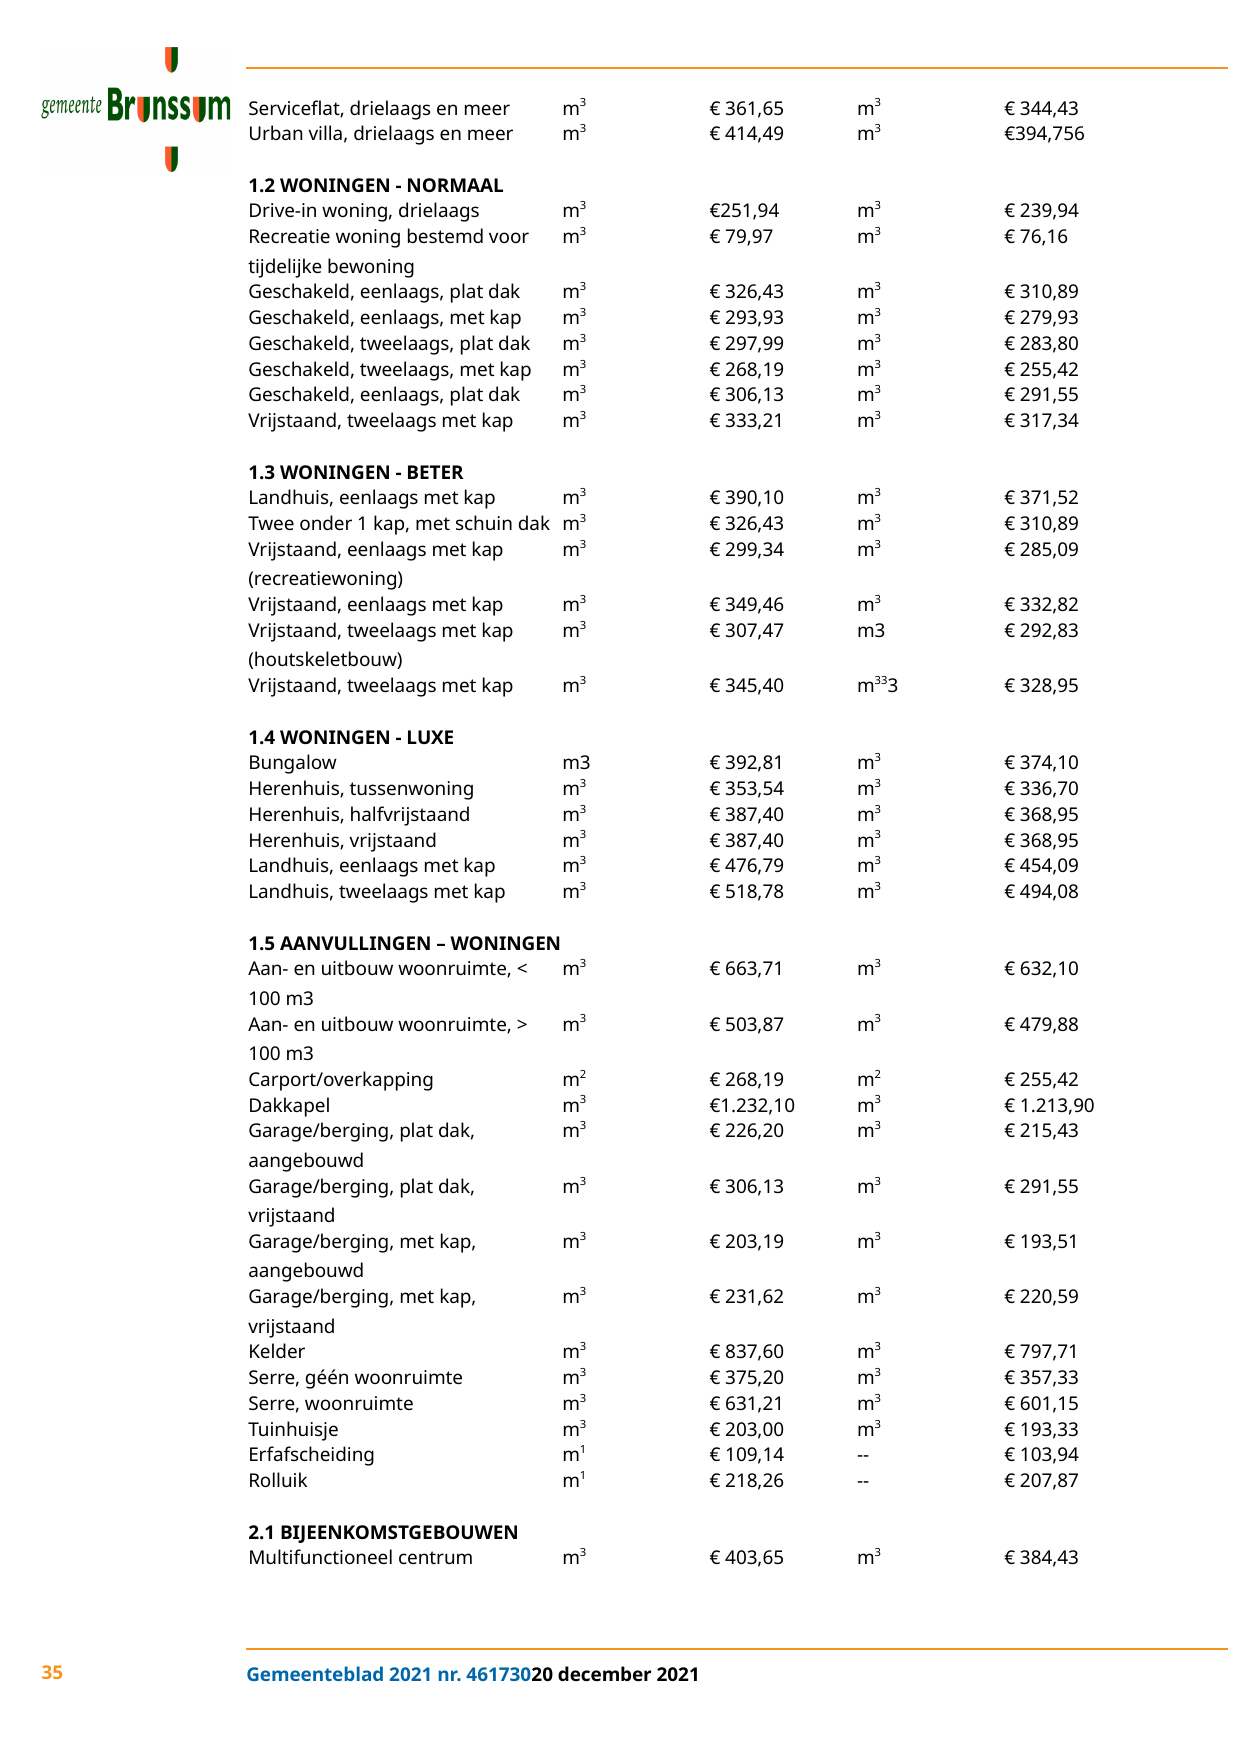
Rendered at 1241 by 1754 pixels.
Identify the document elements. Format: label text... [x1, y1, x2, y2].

table_cell Landhuis, tweelaags met kap [248, 878, 562, 904]
table_cell € 390,10 [709, 485, 857, 510]
table_cell m3 [857, 1092, 1004, 1117]
table_cell [857, 930, 1004, 955]
table_cell m3 [857, 1011, 1004, 1066]
table_cell € 392,81 [709, 750, 857, 775]
table_cell € 414,49 [709, 121, 857, 146]
table_cell [1004, 698, 1152, 724]
table_cell € 494,08 [1004, 878, 1152, 904]
table_cell [248, 904, 562, 930]
table_cell € 317,34 [1004, 408, 1152, 433]
table_cell € 374,10 [1004, 750, 1152, 775]
table_cell Bungalow [248, 750, 562, 775]
table_cell Herenhuis, halfvrijstaand [248, 801, 562, 827]
table_cell m3 [562, 591, 709, 617]
table_cell m3 [857, 775, 1004, 801]
table_cell Recreatie woning bestemd voor tijdelijke bewoning [248, 224, 562, 279]
table_cell € 368,95 [1004, 827, 1152, 852]
table_cell [857, 146, 1004, 172]
table_cell 1.2 WONINGEN - NORMAAL [248, 172, 562, 198]
table_cell Drive-in woning, drielaags [248, 198, 562, 223]
table_cell € 328,95 [1004, 673, 1152, 698]
table_cell [248, 146, 562, 172]
table_cell € 332,82 [1004, 591, 1152, 617]
table_cell € 215,43 [1004, 1118, 1152, 1173]
table_cell Herenhuis, vrijstaand [248, 827, 562, 852]
table_cell m3 [562, 1390, 709, 1416]
table_cell m3 [857, 617, 1004, 672]
table_cell € 293,93 [709, 305, 857, 330]
table_cell € 103,94 [1004, 1442, 1152, 1467]
table_cell Garage/berging, met kap, vrijstaand [248, 1284, 562, 1339]
table_cell [562, 930, 709, 955]
table_cell € 479,88 [1004, 1011, 1152, 1066]
table_cell 2.1 BIJEENKOMSTGEBOUWEN [248, 1519, 562, 1544]
table_cell m3 [562, 536, 709, 591]
table_cell m1 [562, 1442, 709, 1467]
table_cell m3 [562, 878, 709, 904]
table_cell [709, 172, 857, 198]
table_cell m3 [562, 1365, 709, 1390]
table_cell € 239,94 [1004, 198, 1152, 223]
table_cell m3 [857, 1339, 1004, 1364]
table_cell -- [857, 1468, 1004, 1493]
table_cell 1.4 WONINGEN - LUXE [248, 724, 562, 749]
table_cell [248, 433, 562, 459]
table_cell € 193,51 [1004, 1228, 1152, 1283]
table_cell € 297,99 [709, 330, 857, 356]
table_cell € 226,20 [709, 1118, 857, 1173]
table_cell m3 [562, 775, 709, 801]
table_cell m3 [857, 1173, 1004, 1228]
table_cell [709, 459, 857, 484]
table_cell m1 [562, 1468, 709, 1493]
table_cell [562, 433, 709, 459]
table_cell Herenhuis, tussenwoning [248, 775, 562, 801]
table_cell € 371,52 [1004, 485, 1152, 510]
table_cell m3 [857, 485, 1004, 510]
table_cell m3 [562, 1173, 709, 1228]
table_cell m3 [857, 408, 1004, 433]
table_cell m3 [562, 1339, 709, 1364]
table_cell € 306,13 [709, 1173, 857, 1228]
table_cell € 345,40 [709, 673, 857, 698]
table_cell m3 [857, 510, 1004, 536]
table_cell Geschakeld, eenlaags, met kap [248, 305, 562, 330]
table_cell Vrijstaand, tweelaags met kap [248, 408, 562, 433]
table_cell m3 [857, 356, 1004, 382]
table_cell m3 [857, 1545, 1004, 1570]
table_cell € 79,97 [709, 224, 857, 279]
table_cell -- [857, 1442, 1004, 1467]
table_cell [248, 1493, 562, 1519]
table_cell € 368,95 [1004, 801, 1152, 827]
table_cell € 503,87 [709, 1011, 857, 1066]
table_cell m3 [857, 1390, 1004, 1416]
table_cell € 476,79 [709, 853, 857, 878]
table_cell Erfafscheiding [248, 1442, 562, 1467]
table_cell m3 [562, 673, 709, 698]
table_cell € 307,47 [709, 617, 857, 672]
table_cell €251,94 [709, 198, 857, 223]
table_cell Geschakeld, eenlaags, plat dak [248, 279, 562, 304]
table_cell € 76,16 [1004, 224, 1152, 279]
table_cell 1.3 WONINGEN - BETER [248, 459, 562, 484]
table_cell Aan- en uitbouw woonruimte, > 100 m3 [248, 1011, 562, 1066]
table_cell Serre, géén woonruimte [248, 1365, 562, 1390]
table_cell [709, 698, 857, 724]
table_cell Geschakeld, eenlaags, plat dak [248, 382, 562, 407]
table_cell m3 [562, 510, 709, 536]
table_cell €394,756 [1004, 121, 1152, 146]
table_cell € 454,09 [1004, 853, 1152, 878]
table_cell € 326,43 [709, 510, 857, 536]
table_cell m3 [562, 356, 709, 382]
table_cell € 310,89 [1004, 510, 1152, 536]
table_cell m2 [562, 1066, 709, 1092]
table_cell m3 [562, 1011, 709, 1066]
table_cell € 268,19 [709, 356, 857, 382]
table_cell m3 [562, 408, 709, 433]
table_cell [1004, 1570, 1152, 1596]
table_cell € 631,21 [709, 1390, 857, 1416]
table_cell € 193,33 [1004, 1416, 1152, 1442]
table_cell m3 [857, 1118, 1004, 1173]
table_cell [709, 930, 857, 955]
table_cell € 601,15 [1004, 1390, 1152, 1416]
table_cell [562, 1570, 709, 1596]
table_cell [857, 172, 1004, 198]
table_cell € 292,83 [1004, 617, 1152, 672]
table_cell m3 [857, 95, 1004, 121]
table_cell m3 [857, 536, 1004, 591]
table_cell m3 [562, 1118, 709, 1173]
table_cell € 291,55 [1004, 1173, 1152, 1228]
table_cell m3 [562, 330, 709, 356]
table_cell [857, 904, 1004, 930]
table_cell m3 [857, 955, 1004, 1011]
table_cell Vrijstaand, eenlaags met kap (recreatiewoning) [248, 536, 562, 591]
table_cell m3 [857, 224, 1004, 279]
table_cell € 109,14 [709, 1442, 857, 1467]
table_cell m3 [562, 1092, 709, 1117]
table_cell m3 [562, 485, 709, 510]
table_cell € 837,60 [709, 1339, 857, 1364]
table_cell m3 [562, 121, 709, 146]
table_cell [562, 1519, 709, 1544]
table_cell m3 [857, 1365, 1004, 1390]
table_cell m3 [562, 1228, 709, 1283]
table_cell € 353,54 [709, 775, 857, 801]
table_cell € 283,80 [1004, 330, 1152, 356]
table_cell m3 [562, 1545, 709, 1570]
table_cell m3 [857, 1228, 1004, 1283]
table_cell m3 [562, 617, 709, 672]
table_cell [709, 1519, 857, 1544]
table_cell m3 [562, 827, 709, 852]
table_cell [709, 146, 857, 172]
table_cell Garage/berging, plat dak, aangebouwd [248, 1118, 562, 1173]
table_cell [857, 724, 1004, 749]
table_cell Dakkapel [248, 1092, 562, 1117]
table_cell € 203,19 [709, 1228, 857, 1283]
table_cell [857, 1493, 1004, 1519]
table_cell m3 [857, 853, 1004, 878]
table_cell € 387,40 [709, 801, 857, 827]
table_cell [1004, 1519, 1152, 1544]
table_cell [1004, 433, 1152, 459]
table_cell € 306,13 [709, 382, 857, 407]
table_cell m3 [857, 801, 1004, 827]
table_cell Kelder [248, 1339, 562, 1364]
table_cell m3 [562, 750, 709, 775]
table_cell € 231,62 [709, 1284, 857, 1339]
table_cell [1004, 459, 1152, 484]
table_cell € 357,33 [1004, 1365, 1152, 1390]
table_cell m3 [857, 591, 1004, 617]
table_cell Vrijstaand, tweelaags met kap [248, 673, 562, 698]
table_cell [1004, 904, 1152, 930]
table_cell Geschakeld, tweelaags, met kap [248, 356, 562, 382]
table_cell m3 [857, 1284, 1004, 1339]
table_cell € 203,00 [709, 1416, 857, 1442]
table_cell [1004, 724, 1152, 749]
table_cell Serviceflat, drielaags en meer [248, 95, 562, 121]
table_cell € 291,55 [1004, 382, 1152, 407]
table_cell € 333,21 [709, 408, 857, 433]
table_cell [709, 1570, 857, 1596]
table_cell [1004, 146, 1152, 172]
table_cell [248, 1570, 562, 1596]
table_cell [709, 724, 857, 749]
table_cell € 518,78 [709, 878, 857, 904]
table_cell 1.5 AANVULLINGEN – WONINGEN [248, 930, 562, 955]
table_cell Rolluik [248, 1468, 562, 1493]
table_cell [562, 146, 709, 172]
table_cell Landhuis, eenlaags met kap [248, 485, 562, 510]
table_cell Garage/berging, met kap, aangebouwd [248, 1228, 562, 1283]
table_cell € 279,93 [1004, 305, 1152, 330]
table_cell € 310,89 [1004, 279, 1152, 304]
table_cell [857, 1570, 1004, 1596]
table_cell Twee onder 1 kap, met schuin dak [248, 510, 562, 536]
table_cell Geschakeld, tweelaags, plat dak [248, 330, 562, 356]
table_cell € 1.213,90 [1004, 1092, 1152, 1117]
table_cell m3 [857, 279, 1004, 304]
table_cell [562, 459, 709, 484]
table_cell € 255,42 [1004, 1066, 1152, 1092]
table_cell € 632,10 [1004, 955, 1152, 1011]
table_cell m3 [857, 750, 1004, 775]
table_cell m3 [562, 801, 709, 827]
table_cell [709, 1493, 857, 1519]
table_cell [1004, 172, 1152, 198]
table_cell m2 [857, 1066, 1004, 1092]
table_cell [562, 698, 709, 724]
table_cell m3 [562, 382, 709, 407]
table_cell [562, 1493, 709, 1519]
table_cell m333 [857, 673, 1004, 698]
table_cell m3 [562, 305, 709, 330]
table_cell [562, 904, 709, 930]
table_cell € 361,65 [709, 95, 857, 121]
table_cell m3 [562, 224, 709, 279]
table_cell m3 [857, 305, 1004, 330]
table_cell m3 [562, 1284, 709, 1339]
table_cell € 344,43 [1004, 95, 1152, 121]
table_cell € 285,09 [1004, 536, 1152, 591]
table_cell [1004, 1493, 1152, 1519]
table_cell [857, 459, 1004, 484]
table_cell € 268,19 [709, 1066, 857, 1092]
table_cell m3 [562, 1416, 709, 1442]
table_cell [248, 698, 562, 724]
table_cell € 663,71 [709, 955, 857, 1011]
table_cell € 218,26 [709, 1468, 857, 1493]
table_cell Garage/berging, plat dak, vrijstaand [248, 1173, 562, 1228]
table_cell € 207,87 [1004, 1468, 1152, 1493]
table_cell Landhuis, eenlaags met kap [248, 853, 562, 878]
table_cell m3 [562, 95, 709, 121]
table_cell € 797,71 [1004, 1339, 1152, 1364]
picture [41, 47, 231, 172]
table_cell [857, 1519, 1004, 1544]
table_cell m3 [857, 1416, 1004, 1442]
table_cell Vrijstaand, eenlaags met kap [248, 591, 562, 617]
table_cell €1.232,10 [709, 1092, 857, 1117]
table_cell Vrijstaand, tweelaags met kap (houtskeletbouw) [248, 617, 562, 672]
table_cell m3 [857, 198, 1004, 223]
table_cell [562, 724, 709, 749]
table_cell € 220,59 [1004, 1284, 1152, 1339]
table_cell € 255,42 [1004, 356, 1152, 382]
table_cell m3 [857, 121, 1004, 146]
table_cell [709, 904, 857, 930]
table_cell Carport/overkapping [248, 1066, 562, 1092]
table_cell m3 [857, 382, 1004, 407]
table_cell [857, 698, 1004, 724]
table_cell Urban villa, drielaags en meer [248, 121, 562, 146]
table_cell [709, 433, 857, 459]
table_cell € 384,43 [1004, 1545, 1152, 1570]
table_cell m3 [857, 330, 1004, 356]
table_cell m3 [562, 853, 709, 878]
table_cell € 387,40 [709, 827, 857, 852]
table_cell € 299,34 [709, 536, 857, 591]
table_cell Multifunctioneel centrum [248, 1545, 562, 1570]
table_cell m3 [562, 279, 709, 304]
table_cell Serre, woonruimte [248, 1390, 562, 1416]
table_cell [562, 172, 709, 198]
table_cell m3 [562, 198, 709, 223]
table_cell € 349,46 [709, 591, 857, 617]
table_cell Tuinhuisje [248, 1416, 562, 1442]
table_cell m3 [562, 955, 709, 1011]
table_cell m3 [857, 827, 1004, 852]
table_cell m3 [857, 878, 1004, 904]
table_cell [857, 433, 1004, 459]
table_cell € 336,70 [1004, 775, 1152, 801]
table_cell [1004, 930, 1152, 955]
table_cell € 326,43 [709, 279, 857, 304]
table_cell Aan- en uitbouw woonruimte, < 100 m3 [248, 955, 562, 1011]
table_cell € 375,20 [709, 1365, 857, 1390]
table_cell € 403,65 [709, 1545, 857, 1570]
